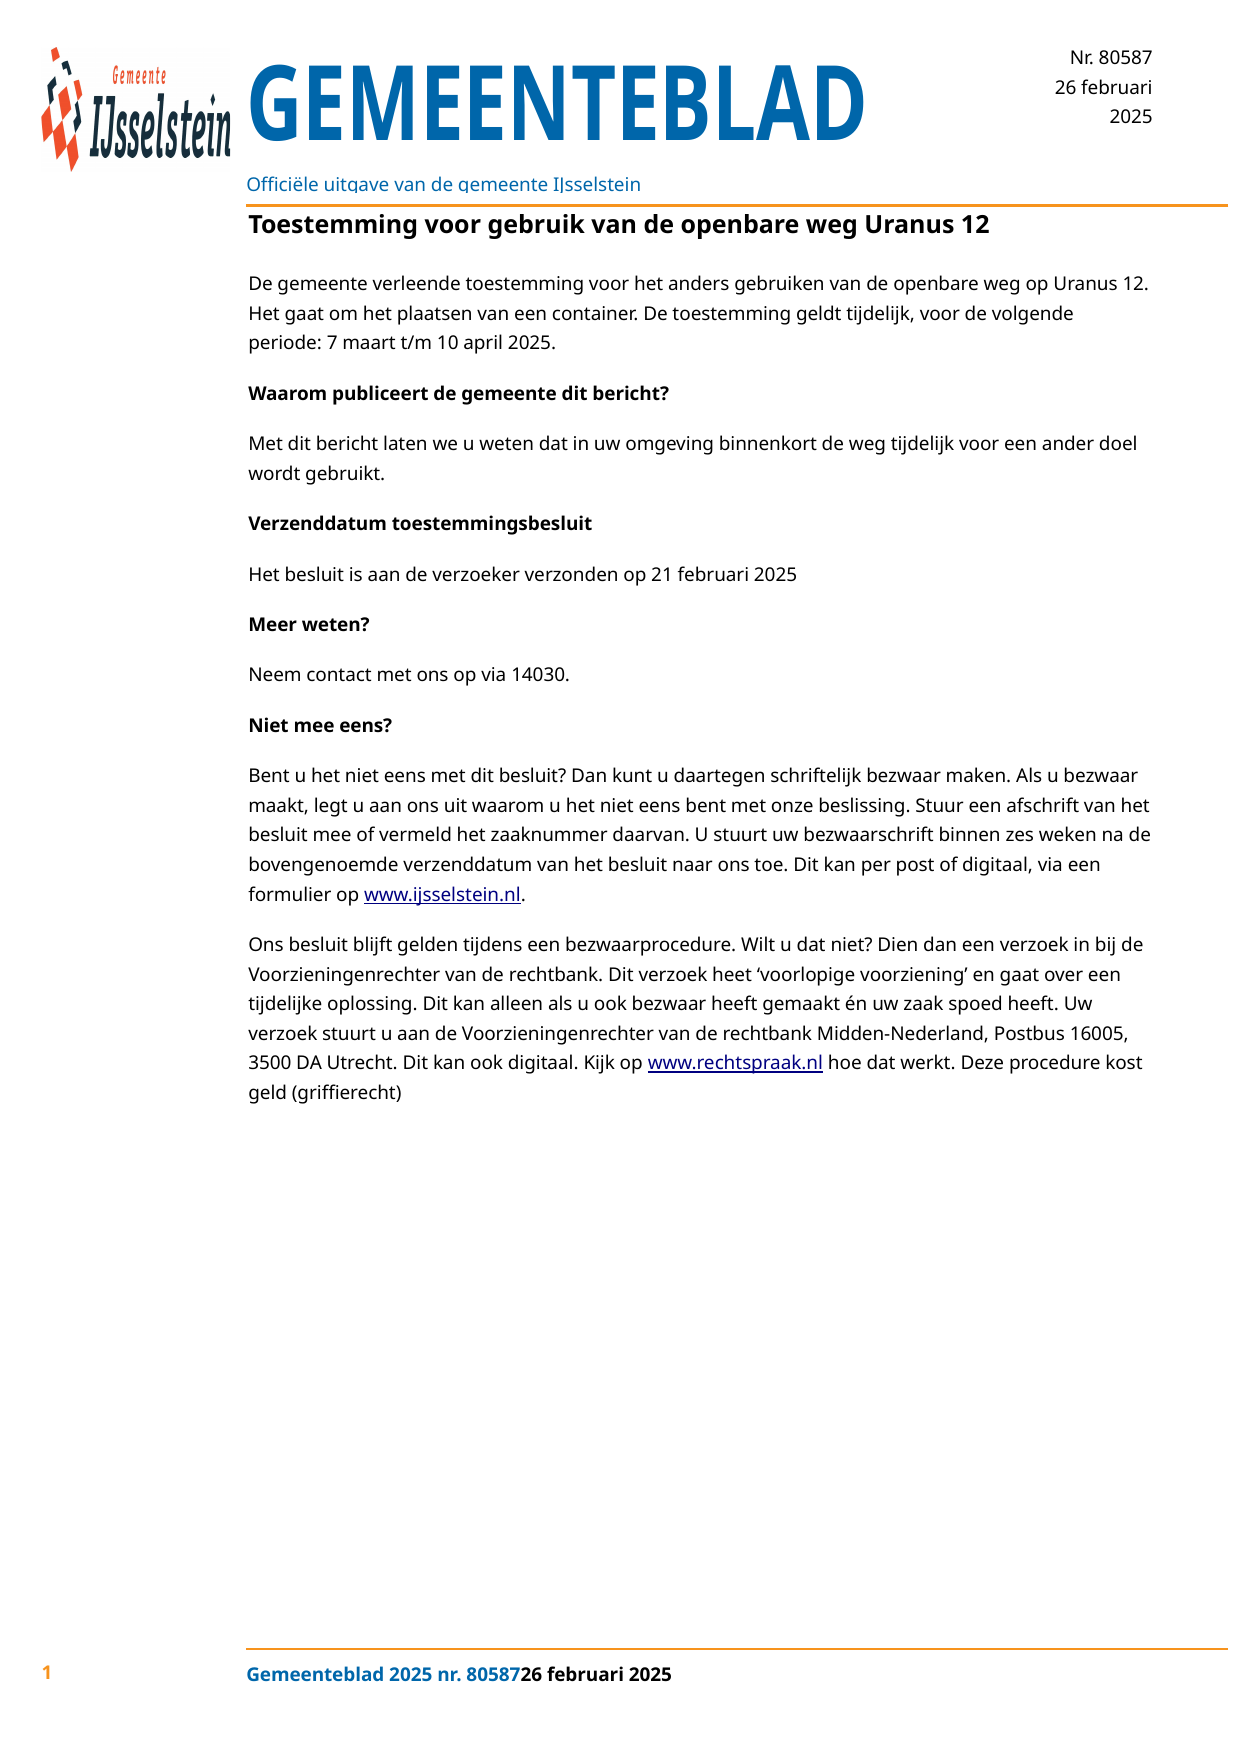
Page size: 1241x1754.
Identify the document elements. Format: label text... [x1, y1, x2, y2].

text Het besluit is aan de verzoeker verzonden op 21 februari 2025 [248, 561, 1152, 586]
text Toestemming voor gebruik van de openbare weg Uranus 12 [248, 207, 1152, 241]
text Waarom publiceert de gemeente dit bericht? [248, 380, 1152, 406]
text Neem contact met ons op via 14030. [248, 662, 1152, 687]
text Niet mee eens? [248, 712, 1152, 738]
text Ons besluit blijft gelden tijdens een bezwaarprocedure. Wilt u dat niet? Dien dan een verzoek in bij de Voorzieningenrechter van de rechtbank. Dit verzoek heet ‘voorlopige voorziening’ en gaat over een tijdelijke oplossing. Dit kan alleen als u ook bezwaar heeft gemaakt én uw zaak spoed heeft. Uw verzoek stuurt u aan de Voorzieningenrechter van de rechtbank Midden-Nederland, Postbus 16005, 3500 DA Utrecht. Dit kan ook digitaal. Kijk op www.rechtspraak.nl hoe dat werkt. Deze procedure kost geld (griffierecht) [248, 931, 1152, 1105]
text Bent u het niet eens met dit besluit? Dan kunt u daartegen schriftelijk bezwaar maken. Als u bezwaar maakt, legt u aan ons uit waarom u het niet eens bent met onze beslissing. Stuur een afschrift van het besluit mee of vermeld het zaaknummer daarvan. U stuurt uw bezwaarschrift binnen zes weken na de bovengenoemde verzenddatum van het besluit naar ons toe. Dit kan per post of digitaal, via een formulier op www.ijsselstein.nl. [248, 762, 1152, 906]
text Verzenddatum toestemmingsbesluit [248, 510, 1152, 536]
text Met dit bericht laten we u weten dat in uw omgeving binnenkort de weg tijdelijk voor een ander doel wordt gebruikt. [248, 430, 1152, 486]
text De gemeente verleende toestemming voor het anders gebruiken van de openbare weg op Uranus 12. Het gaat om het plaatsen van een container. De toestemming geldt tijdelijk, voor de volgende periode: 7 maart t/m 10 april 2025. [248, 270, 1152, 355]
text Meer weten? [248, 611, 1152, 637]
picture [41, 47, 231, 172]
